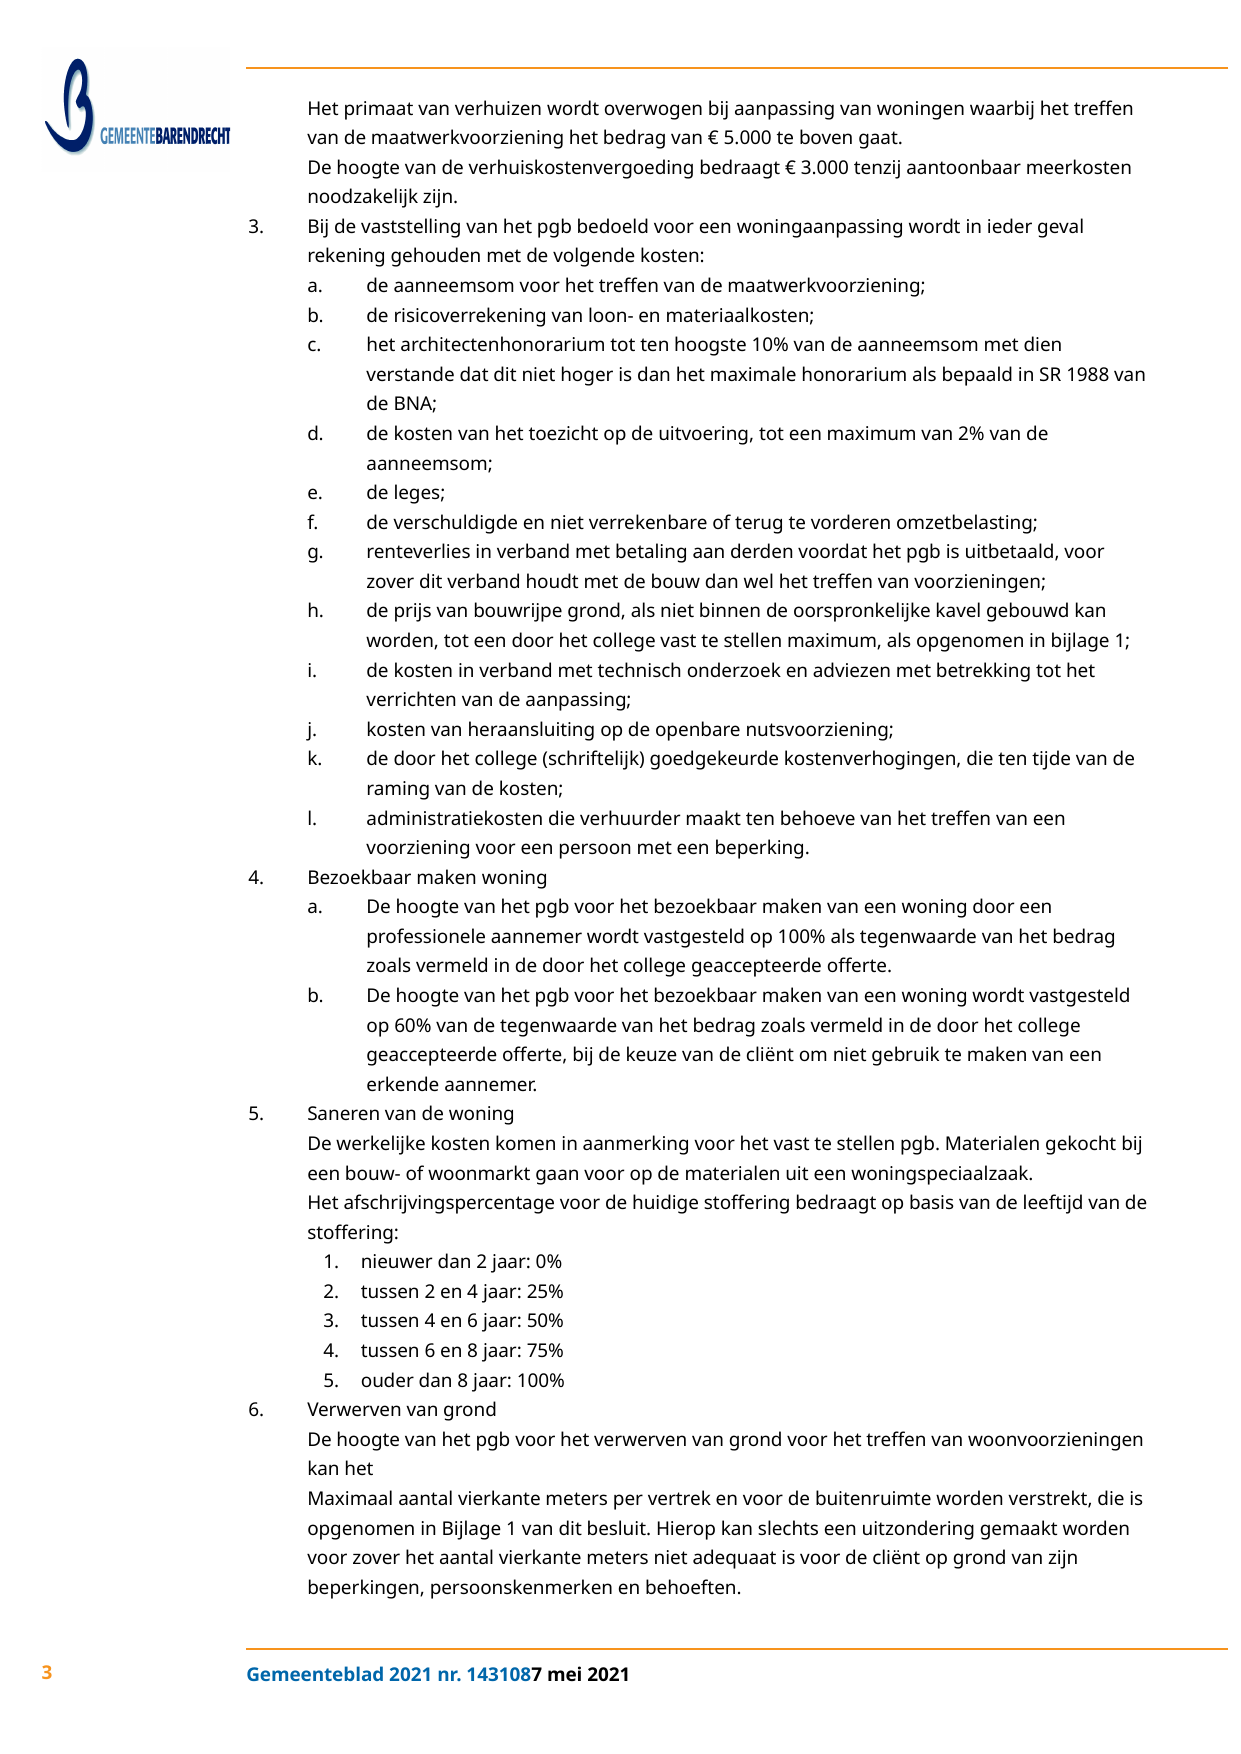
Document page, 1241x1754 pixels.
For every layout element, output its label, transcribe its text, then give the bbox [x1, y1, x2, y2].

list ouder dan 8 jaar: 100% [323, 1367, 1152, 1393]
list de verschuldigde en niet verrekenbare of terug te vorderen omzetbelasting; [307, 509, 1152, 535]
list tussen 6 en 8 jaar: 75% [323, 1337, 1152, 1363]
list de prijs van bouwrijpe grond, als niet binnen de oorspronkelijke kavel gebouwd kan worden, tot een door het college vast te stellen maximum, als opgenomen in bijlage 1; [307, 598, 1152, 653]
list de kosten van het toezicht op de uitvoering, tot een maximum van 2% van de aanneemsom; [307, 420, 1152, 476]
list Bezoekbaar maken woning [248, 864, 1152, 890]
list Het primaat van verhuizen wordt overwogen bij aanpassing van woningen waarbij het treffen van de maatwerkvoorziening het bedrag van € 5.000 te boven gaat. [248, 95, 1152, 150]
list Het afschrijvingspercentage voor de huidige stoffering bedraagt op basis van de leeftijd van de stoffering: [248, 1189, 1152, 1245]
list de door het college (schriftelijk) goedgekeurde kostenverhogingen, die ten tijde van de raming van de kosten; [307, 746, 1152, 801]
picture [41, 47, 231, 172]
list de aanneemsom voor het treffen van de maatwerkvoorziening; [307, 272, 1152, 298]
list Maximaal aantal vierkante meters per vertrek en voor de buitenruimte worden verstrekt, die is opgenomen in Bijlage 1 van dit besluit. Hierop kan slechts een uitzondering gemaakt worden voor zover het aantal vierkante meters niet adequaat is voor de cliënt op grond van zijn beperkingen, persoonskenmerken en behoeften. [248, 1485, 1152, 1600]
list De hoogte van het pgb voor het verwerven van grond voor het treffen van woonvoorzieningen kan het [248, 1426, 1152, 1481]
list renteverlies in verband met betaling aan derden voordat het pgb is uitbetaald, voor zover dit verband houdt met de bouw dan wel het treffen van voorzieningen; [307, 538, 1152, 594]
list kosten van heraansluiting op de openbare nutsvoorziening; [307, 716, 1152, 742]
list Saneren van de woning [248, 1101, 1152, 1126]
list Bij de vaststelling van het pgb bedoeld voor een woningaanpassing wordt in ieder geval rekening gehouden met de volgende kosten: [248, 213, 1152, 268]
list tussen 4 en 6 jaar: 50% [323, 1308, 1152, 1333]
list administratiekosten die verhuurder maakt ten behoeve van het treffen van een voorziening voor een persoon met een beperking. [307, 805, 1152, 860]
list De hoogte van het pgb voor het bezoekbaar maken van een woning wordt vastgesteld op 60% van de tegenwaarde van het bedrag zoals vermeld in de door het college geaccepteerde offerte, bij de keuze van de cliënt om niet gebruik te maken van een erkende aannemer. [307, 982, 1152, 1097]
list tussen 2 en 4 jaar: 25% [323, 1278, 1152, 1304]
list de risicoverrekening van loon- en materiaalkosten; [307, 302, 1152, 328]
list Verwerven van grond [248, 1396, 1152, 1422]
list de leges; [307, 479, 1152, 505]
list De werkelijke kosten komen in aanmerking voor het vast te stellen pgb. Materialen gekocht bij een bouw- of woonmarkt gaan voor op de materialen uit een woningspeciaalzaak. [248, 1130, 1152, 1186]
list De hoogte van het pgb voor het bezoekbaar maken van een woning door een professionele aannemer wordt vastgesteld op 100% als tegenwaarde van het bedrag zoals vermeld in de door het college geaccepteerde offerte. [307, 893, 1152, 978]
list de kosten in verband met technisch onderzoek en adviezen met betrekking tot het verrichten van de aanpassing; [307, 657, 1152, 712]
list nieuwer dan 2 jaar: 0% [323, 1248, 1152, 1274]
list De hoogte van de verhuiskostenvergoeding bedraagt € 3.000 tenzij aantoonbaar meerkosten noodzakelijk zijn. [248, 154, 1152, 209]
list het architectenhonorarium tot ten hoogste 10% van de aanneemsom met dien verstande dat dit niet hoger is dan het maximale honorarium als bepaald in SR 1988 van de BNA; [307, 331, 1152, 416]
